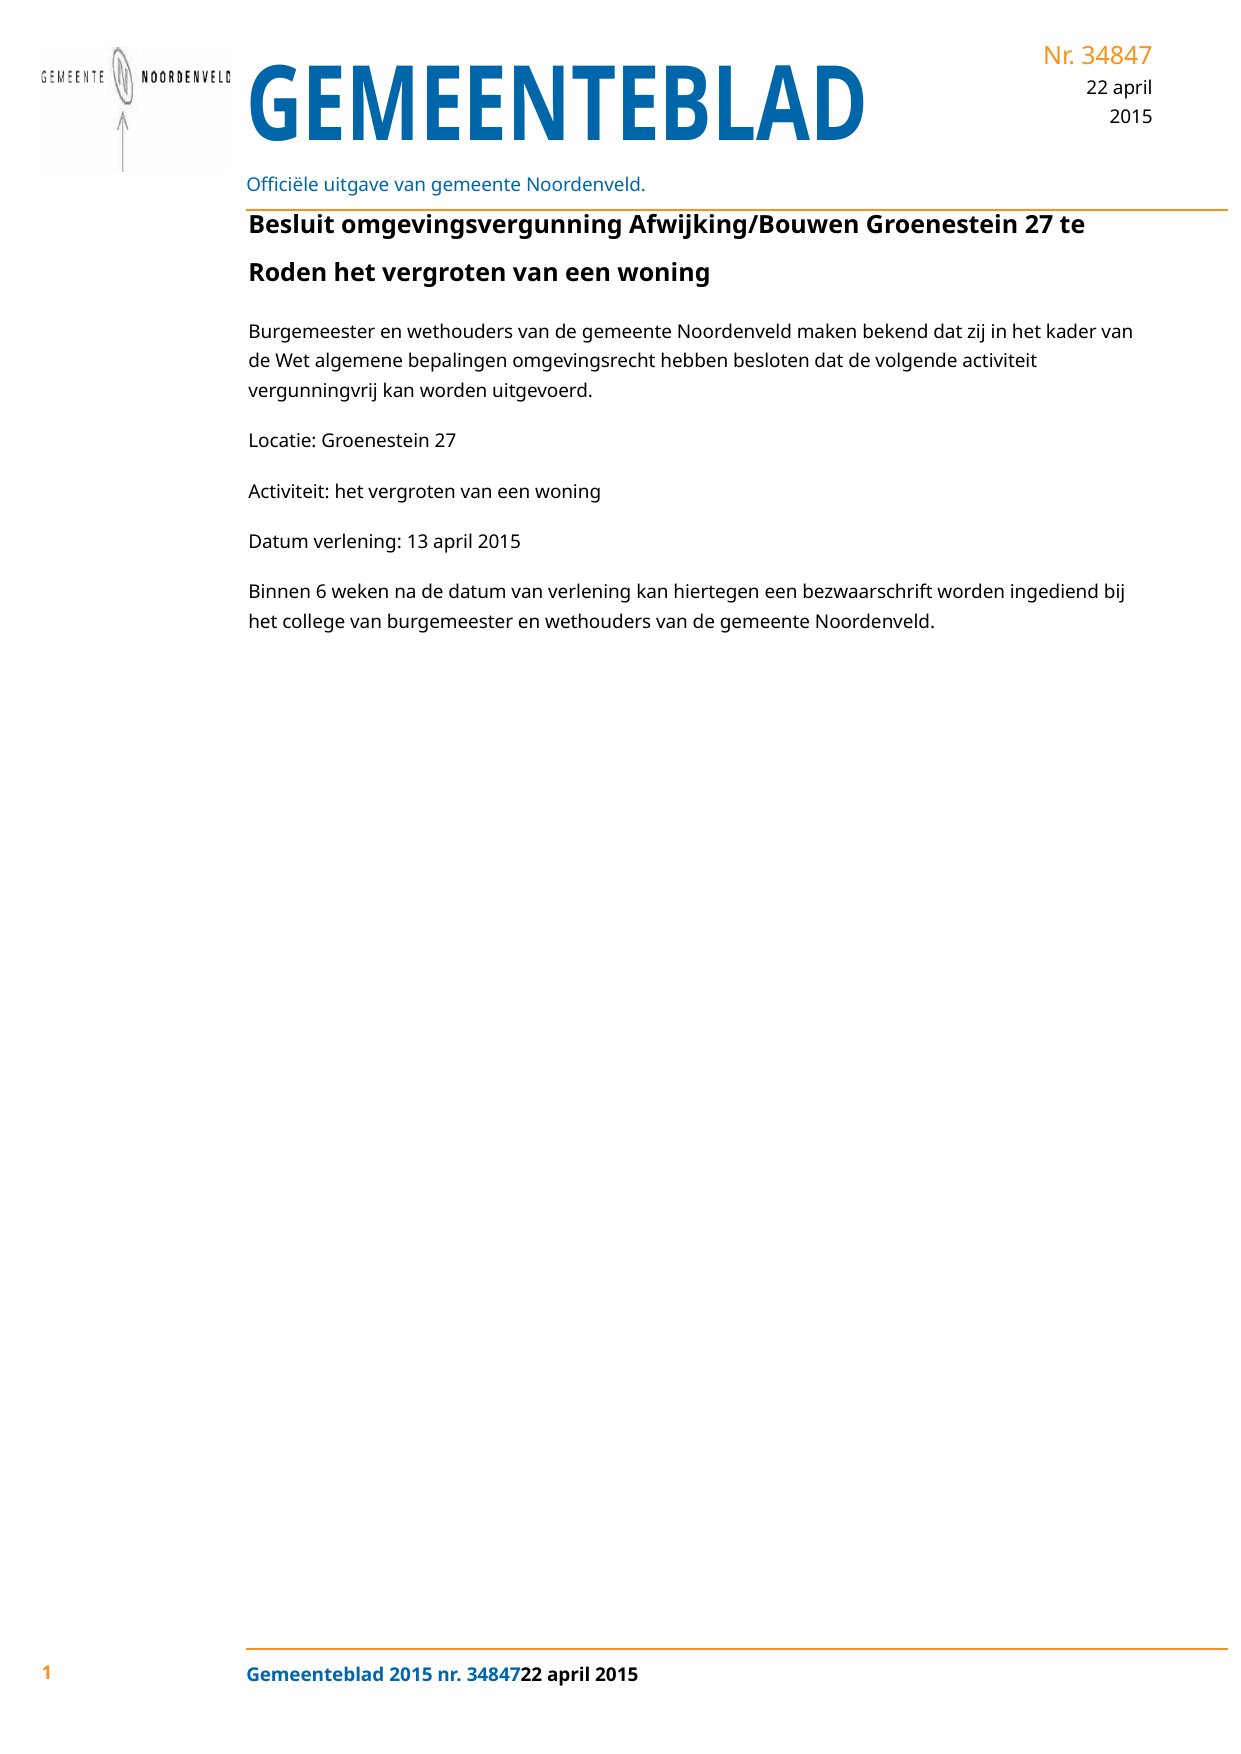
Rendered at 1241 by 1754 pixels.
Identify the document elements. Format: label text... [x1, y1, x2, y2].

text Binnen 6 weken na de datum van verlening kan hiertegen een bezwaarschrift worden ingediend bij het college van burgemeester en wethouders van de gemeente Noordenveld. [248, 579, 1152, 634]
text Datum verlening: 13 april 2015 [248, 528, 1152, 554]
text Besluit omgevingsvergunning Afwijking/Bouwen Groenestein 27 te Roden het vergroten van een woning [248, 211, 1152, 288]
text Locatie: Groenestein 27 [248, 427, 1152, 453]
text Burgemeester en wethouders van de gemeente Noordenveld maken bekend dat zij in het kader van de Wet algemene bepalingen omgevingsrecht hebben besloten dat de volgende activiteit vergunningvrij kan worden uitgevoerd. [248, 318, 1152, 403]
text Activiteit: het vergroten van een woning [248, 478, 1152, 504]
picture [41, 47, 231, 172]
